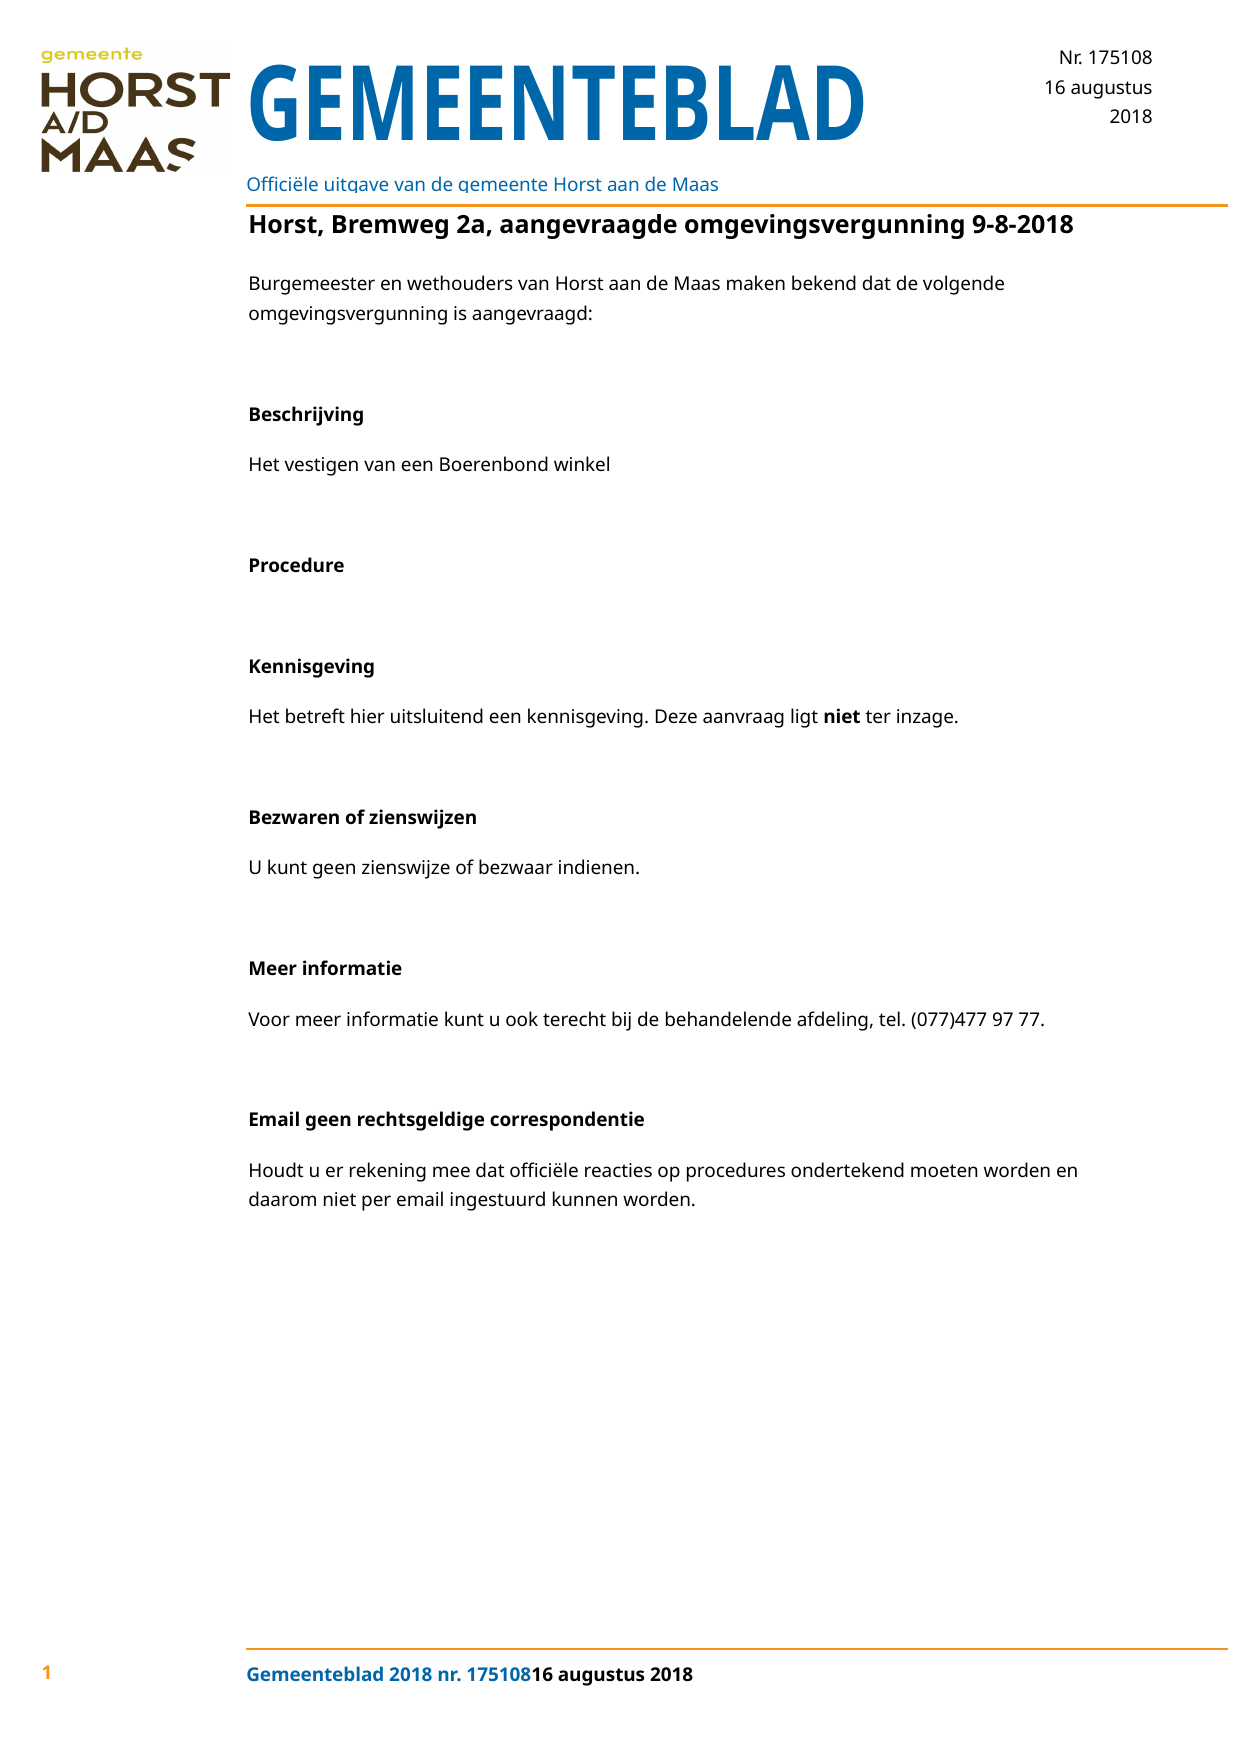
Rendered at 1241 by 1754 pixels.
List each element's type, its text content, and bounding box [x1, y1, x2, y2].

text Procedure [248, 552, 1152, 578]
text Beschrijving [248, 401, 1152, 426]
text Email geen rechtsgeldige correspondentie [248, 1107, 1152, 1132]
text Kennisgeving [248, 653, 1152, 678]
text Het vestigen van een Boerenbond winkel [248, 451, 1152, 477]
text Burgemeester en wethouders van Horst aan de Maas maken bekend dat de volgende omgevingsvergunning is aangevraagd: [248, 270, 1152, 326]
picture [41, 47, 231, 172]
text Bezwaren of zienswijzen [248, 804, 1152, 830]
text U kunt geen zienswijze of bezwaar indienen. [248, 854, 1152, 880]
text Meer informatie [248, 955, 1152, 981]
text Horst, Bremweg 2a, aangevraagde omgevingsvergunning 9-8-2018 [248, 207, 1152, 241]
text Het betreft hier uitsluitend een kennisgeving. Deze aanvraag ligt niet ter inzage. [248, 703, 1152, 729]
text Voor meer informatie kunt u ook terecht bij de behandelende afdeling, tel. (077)477 97 77. [248, 1006, 1152, 1031]
text Houdt u er rekening mee dat officiële reacties op procedures ondertekend moeten worden en daarom niet per email ingestuurd kunnen worden. [248, 1157, 1152, 1212]
